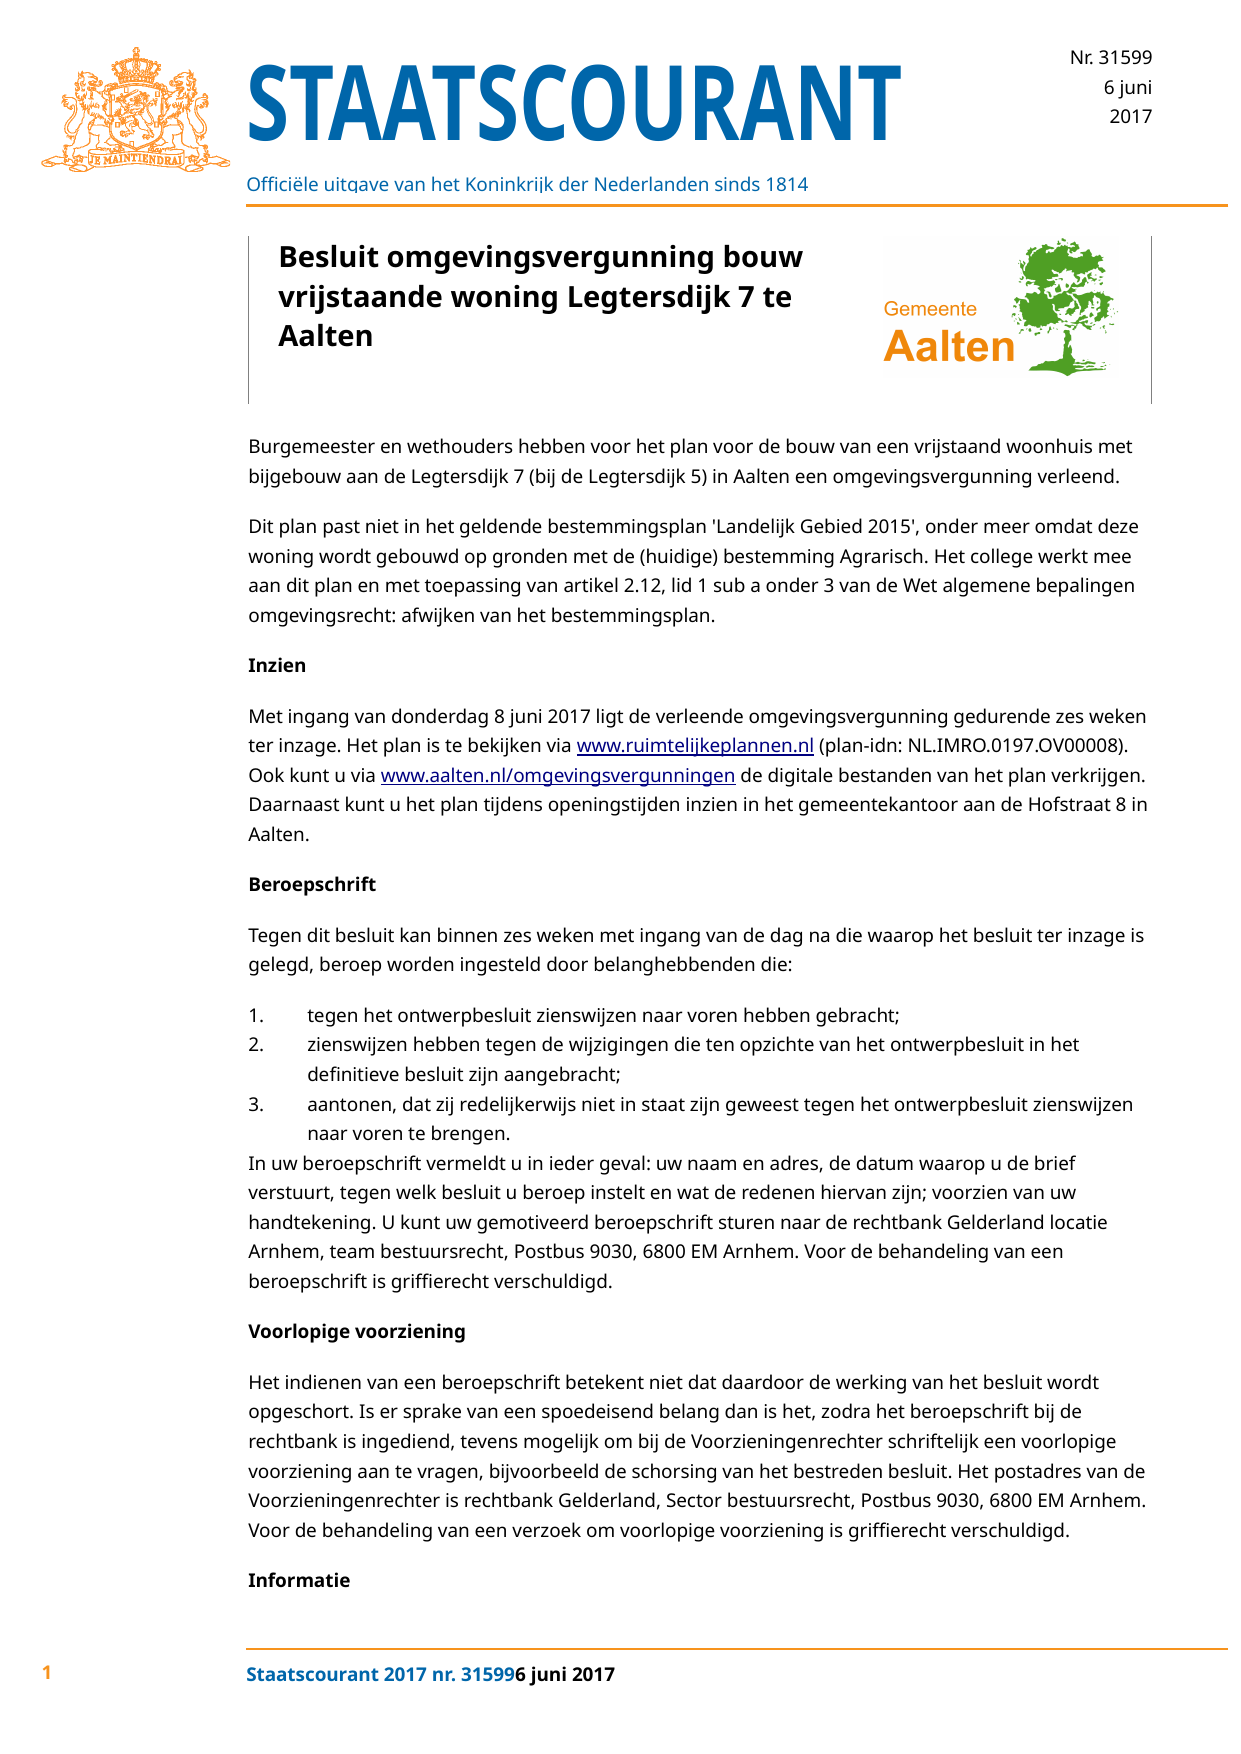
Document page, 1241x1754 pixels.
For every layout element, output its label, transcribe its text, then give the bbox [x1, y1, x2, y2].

text Voorlopige voorziening [248, 1319, 1152, 1344]
table_header Besluit omgevingsvergunning bouw vrijstaande woning Legtersdijk 7 te Aalten [249, 236, 850, 404]
text Beroepschrift [248, 872, 1152, 897]
text In uw beroepschrift vermeldt u in ieder geval: uw naam en adres, de datum waarop u de brief verstuurt, tegen welk besluit u beroep instelt en wat de redenen hiervan zijn; voorzien van uw handtekening. U kunt uw gemotiveerd beroepschrift sturen naar de rechtbank Gelderland locatie Arnhem, team bestuursrecht, Postbus 9030, 6800 EM Arnhem. Voor de behandeling van een beroepschrift is griffierecht verschuldigd. [248, 1150, 1152, 1294]
table_header [850, 236, 1151, 404]
text Burgemeester en wethouders hebben voor het plan voor de bouw van een vrijstaand woonhuis met bijgebouw aan de Legtersdijk 7 (bij de Legtersdijk 5) in Aalten een omgevingsvergunning verleend. [248, 433, 1152, 488]
text Informatie [248, 1567, 1152, 1593]
text Inzien [248, 652, 1152, 678]
picture [41, 47, 231, 172]
text Met ingang van donderdag 8 juni 2017 ligt de verleende omgevingsvergunning gedurende zes weken ter inzage. Het plan is te bekijken via www.ruimtelijkeplannen.nl (plan-idn: NL.IMRO.0197.OV00008). Ook kunt u via www.aalten.nl/omgevingsvergunningen de digitale bestanden van het plan verkrijgen. Daarnaast kunt u het plan tijdens openingstijden inzien in het gemeentekantoor aan de Hofstraat 8 in Aalten. [248, 703, 1152, 847]
list tegen het ontwerpbesluit zienswijzen naar voren hebben gebracht; [248, 1002, 1152, 1028]
text Dit plan past niet in het geldende bestemmingsplan 'Landelijk Gebied 2015', onder meer omdat deze woning wordt gebouwd op gronden met de (huidige) bestemming Agrarisch. Het college werkt mee aan dit plan en met toepassing van artikel 2.12, lid 1 sub a onder 3 van de Wet algemene bepalingen omgevingsrecht: afwijken van het bestemmingsplan. [248, 513, 1152, 628]
text Het indienen van een beroepschrift betekent niet dat daardoor de werking van het besluit wordt opgeschort. Is er sprake van een spoedeisend belang dan is het, zodra het beroepschrift bij de rechtbank is ingediend, tevens mogelijk om bij de Voorzieningenrechter schriftelijk een voorlopige voorziening aan te vragen, bijvoorbeeld de schorsing van het bestreden besluit. Het postadres van de Voorzieningenrechter is rechtbank Gelderland, Sector bestuursrecht, Postbus 9030, 6800 EM Arnhem. Voor de behandeling van een verzoek om voorlopige voorziening is griffierecht verschuldigd. [248, 1369, 1152, 1543]
picture [882, 236, 1119, 378]
list aantonen, dat zij redelijkerwijs niet in staat zijn geweest tegen het ontwerpbesluit zienswijzen naar voren te brengen. [248, 1091, 1152, 1146]
text Tegen dit besluit kan binnen zes weken met ingang van de dag na die waarop het besluit ter inzage is gelegd, beroep worden ingesteld door belanghebbenden die: [248, 922, 1152, 977]
list zienswijzen hebben tegen de wijzigingen die ten opzichte van het ontwerpbesluit in het definitieve besluit zijn aangebracht; [248, 1032, 1152, 1087]
